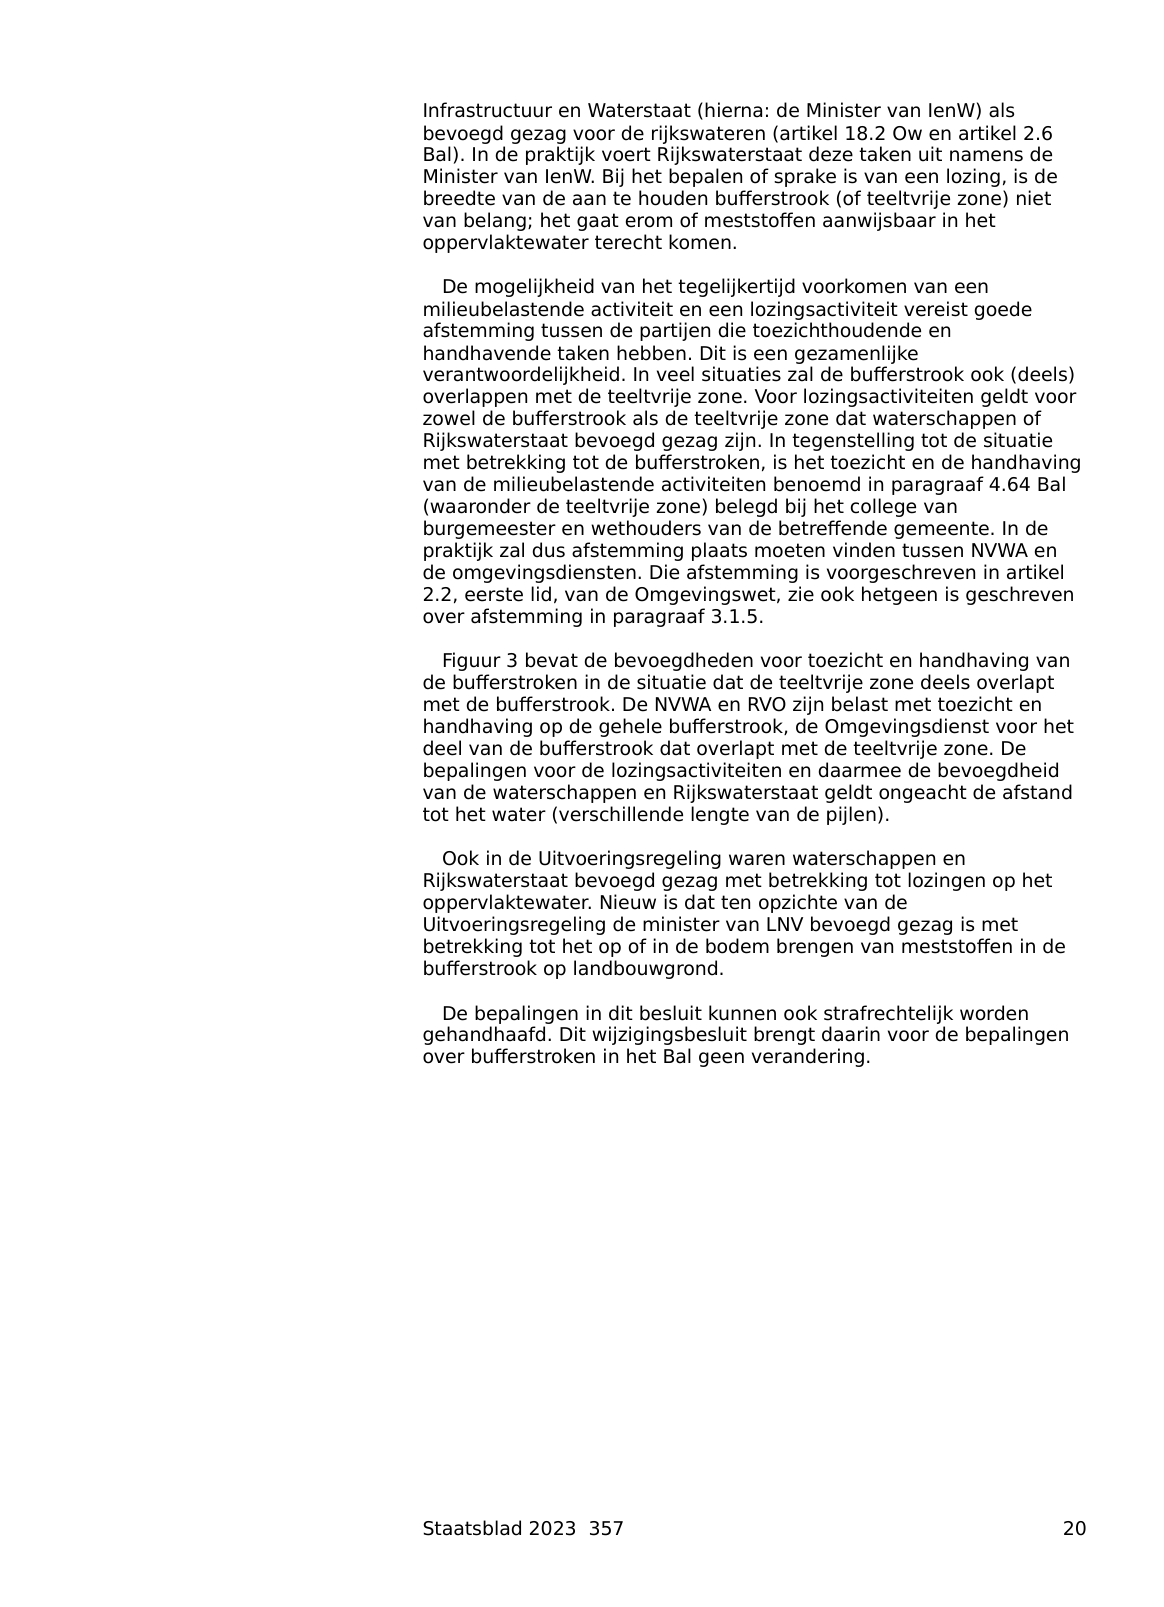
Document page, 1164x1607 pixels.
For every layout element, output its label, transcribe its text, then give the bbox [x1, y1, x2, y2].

text De mogelijkheid van het tegelijkertijd voorkomen van een milieubelastende activiteit en een lozingsactiviteit vereist goede afstemming tussen de partijen die toezichthoudende en handhavende taken hebben. Dit is een gezamenlijke verantwoordelijkheid. In veel situaties zal de bufferstrook ook (deels) overlappen met de teeltvrije zone. Voor lozingsactiviteiten geldt voor zowel de bufferstrook als de teeltvrije zone dat waterschappen of Rijkswaterstaat bevoegd gezag zijn. In tegenstelling tot de situatie met betrekking tot de bufferstroken, is het toezicht en de handhaving van de milieubelastende activiteiten benoemd in paragraaf 4.64 Bal (waaronder de teeltvrije zone) belegd bij het college van burgemeester en wethouders van de betreffende gemeente. In de praktijk zal dus afstemming plaats moeten vinden tussen NVWA en de omgevingsdiensten. Die afstemming is voorgeschreven in artikel 2.2, eerste lid, van de Omgevingswet, zie ook hetgeen is geschreven over afstemming in paragraaf 3.1.5. [422, 276, 1087, 628]
text De bepalingen in dit besluit kunnen ook strafrechtelijk worden gehandhaafd. Dit wijzigingsbesluit brengt daarin voor de bepalingen over bufferstroken in het Bal geen verandering. [422, 1002, 1087, 1068]
text Ook in de Uitvoeringsregeling waren waterschappen en Rijkswaterstaat bevoegd gezag met betrekking tot lozingen op het oppervlaktewater. Nieuw is dat ten opzichte van de Uitvoeringsregeling de minister van LNV bevoegd gezag is met betrekking tot het op of in de bodem brengen van meststoffen in de bufferstrook op landbouwgrond. [422, 848, 1087, 980]
text Figuur 3 bevat de bevoegdheden voor toezicht en handhaving van de bufferstroken in de situatie dat de teeltvrije zone deels overlapt met de bufferstrook. De NVWA en RVO zijn belast met toezicht en handhaving op de gehele bufferstrook, de Omgevingsdienst voor het deel van de bufferstrook dat overlapt met de teeltvrije zone. De bepalingen voor de lozingsactiviteiten en daarmee de bevoegdheid van de waterschappen en Rijkswaterstaat geldt ongeacht de afstand tot het water (verschillende lengte van de pijlen). [422, 650, 1087, 826]
text Infrastructuur en Waterstaat (hierna: de Minister van IenW) als bevoegd gezag voor de rijkswateren (artikel 18.2 Ow en artikel 2.6 Bal). In de praktijk voert Rijkswaterstaat deze taken uit namens de Minister van IenW. Bij het bepalen of sprake is van een lozing, is de breedte van de aan te houden bufferstrook (of teeltvrije zone) niet van belang; het gaat erom of meststoffen aanwijsbaar in het oppervlaktewater terecht komen. [422, 100, 1087, 254]
